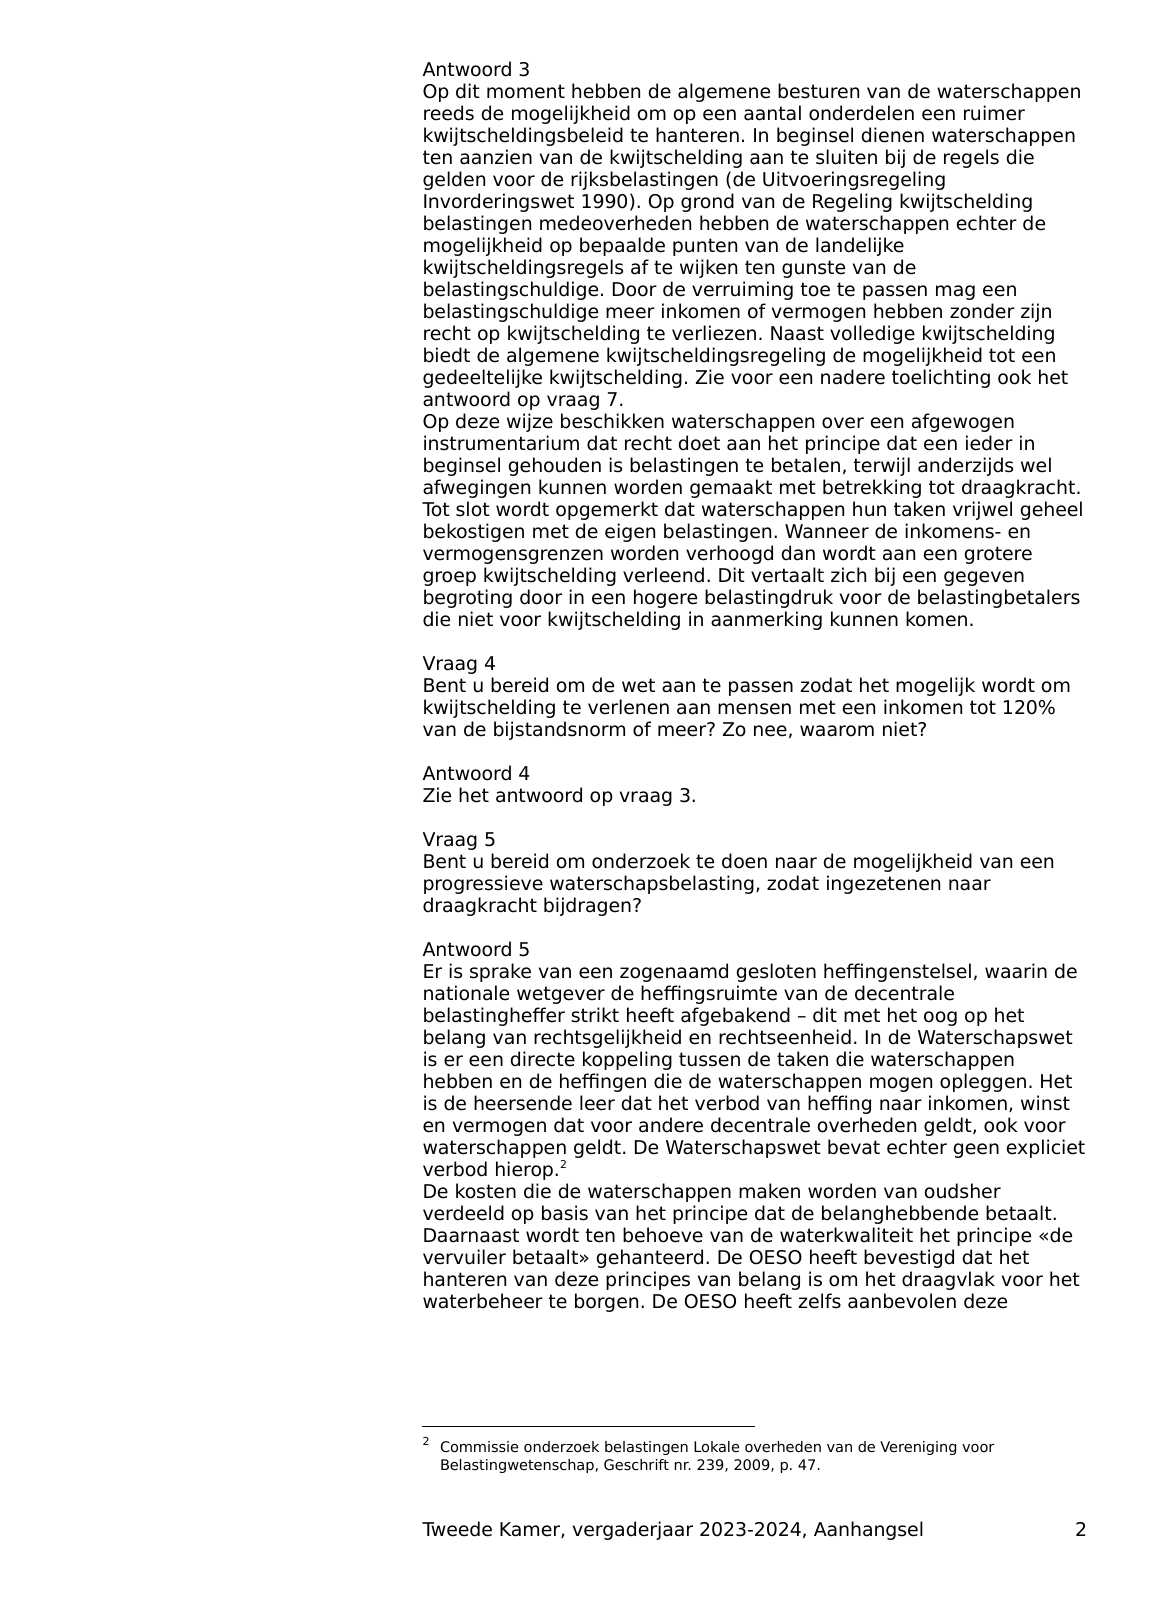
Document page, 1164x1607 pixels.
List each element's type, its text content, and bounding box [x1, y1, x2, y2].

text Antwoord 4 [422, 763, 1087, 785]
text Commissie onderzoek belastingen Lokale overheden van de Vereniging voor Belastingwetenschap, Geschrift nr. 239, 2009, p. 47. [422, 1435, 1087, 1474]
text Tot slot wordt opgemerkt dat waterschappen hun taken vrijwel geheel bekostigen met de eigen belastingen. Wanneer de inkomens- en vermogensgrenzen worden verhoogd dan wordt aan een grotere groep kwijtschelding verleend. Dit vertaalt zich bij een gegeven begroting door in een hogere belastingdruk voor de belastingbetalers die niet voor kwijtschelding in aanmerking kunnen komen. [422, 499, 1087, 631]
text Zie het antwoord op vraag 3. [422, 785, 1087, 807]
text Op dit moment hebben de algemene besturen van de waterschappen reeds de mogelijkheid om op een aantal onderdelen een ruimer kwijtscheldingsbeleid te hanteren. In beginsel dienen waterschappen ten aanzien van de kwijtschelding aan te sluiten bij de regels die gelden voor de rijksbelastingen (de Uitvoeringsregeling Invorderingswet 1990). Op grond van de Regeling kwijtschelding belastingen medeoverheden hebben de waterschappen echter de mogelijkheid op bepaalde punten van de landelijke kwijtscheldingsregels af te wijken ten gunste van de belastingschuldige. Door de verruiming toe te passen mag een belastingschuldige meer inkomen of vermogen hebben zonder zijn recht op kwijtschelding te verliezen. Naast volledige kwijtschelding biedt de algemene kwijtscheldingsregeling de mogelijkheid tot een gedeeltelijke kwijtschelding. Zie voor een nadere toelichting ook het antwoord op vraag 7. [422, 81, 1087, 411]
text Bent u bereid om onderzoek te doen naar de mogelijkheid van een progressieve waterschapsbelasting, zodat ingezetenen naar draagkracht bijdragen? [422, 851, 1087, 917]
text De kosten die de waterschappen maken worden van oudsher verdeeld op basis van het principe dat de belanghebbende betaalt. Daarnaast wordt ten behoeve van de waterkwaliteit het principe «de vervuiler betaalt» gehanteerd. De OESO heeft bevestigd dat het hanteren van deze principes van belang is om het draagvlak voor het waterbeheer te borgen. De OESO heeft zelfs aanbevolen deze [422, 1181, 1087, 1357]
text Vraag 4 [422, 653, 1087, 675]
text Er is sprake van een zogenaamd gesloten heffingenstelsel, waarin de nationale wetgever de heffingsruimte van de decentrale belastingheffer strikt heeft afgebakend – dit met het oog op het belang van rechtsgelijkheid en rechtseenheid. In de Waterschapswet is er een directe koppeling tussen de taken die waterschappen hebben en de heffingen die de waterschappen mogen opleggen. Het is de heersende leer dat het verbod van heffing naar inkomen, winst en vermogen dat voor andere decentrale overheden geldt, ook voor waterschappen geldt. De Waterschapswet bevat echter geen expliciet verbod hierop. [422, 961, 1087, 1181]
text Antwoord 5 [422, 939, 1087, 961]
text Bent u bereid om de wet aan te passen zodat het mogelijk wordt om kwijtschelding te verlenen aan mensen met een inkomen tot 120% van de bijstandsnorm of meer? Zo nee, waarom niet? [422, 675, 1087, 741]
text Antwoord 3 [422, 59, 1087, 81]
text Vraag 5 [422, 829, 1087, 851]
text Op deze wijze beschikken waterschappen over een afgewogen instrumentarium dat recht doet aan het principe dat een ieder in beginsel gehouden is belastingen te betalen, terwijl anderzijds wel afwegingen kunnen worden gemaakt met betrekking tot draagkracht. [422, 411, 1087, 499]
